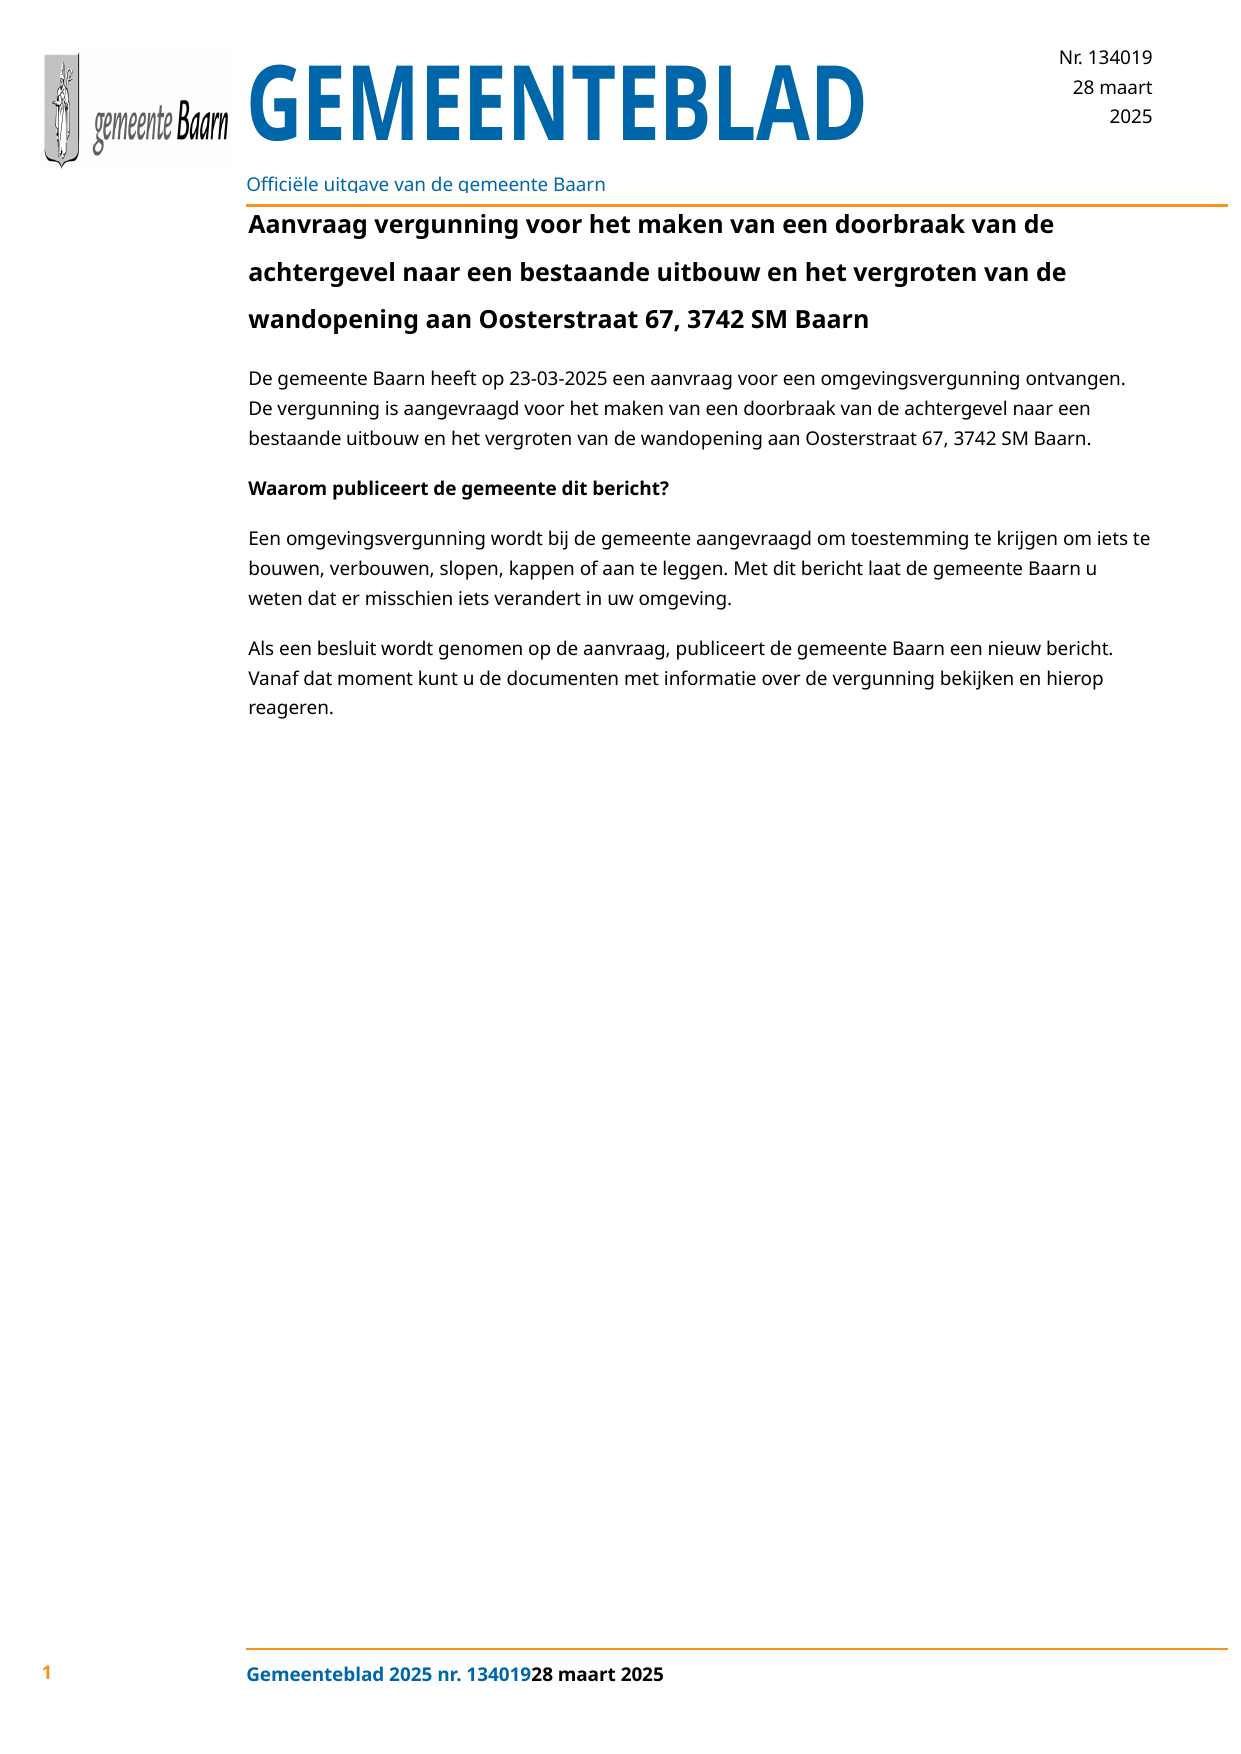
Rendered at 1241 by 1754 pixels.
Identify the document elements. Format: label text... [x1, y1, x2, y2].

text De gemeente Baarn heeft op 23-03-2025 een aanvraag voor een omgevingsvergunning ontvangen. De vergunning is aangevraagd voor het maken van een doorbraak van de achtergevel naar een bestaande uitbouw en het vergroten van de wandopening aan Oosterstraat 67, 3742 SM Baarn. [248, 366, 1152, 450]
text Een omgevingsvergunning wordt bij de gemeente aangevraagd om toestemming te krijgen om iets te bouwen, verbouwen, slopen, kappen of aan te leggen. Met dit bericht laat de gemeente Baarn u weten dat er misschien iets verandert in uw omgeving. [248, 526, 1152, 610]
picture [41, 47, 231, 172]
text Aanvraag vergunning voor het maken van een doorbraak van de achtergevel naar een bestaande uitbouw en het vergroten van de wandopening aan Oosterstraat 67, 3742 SM Baarn [248, 207, 1152, 336]
text Waarom publiceert de gemeente dit bericht? [248, 475, 1152, 501]
text Als een besluit wordt genomen op de aanvraag, publiceert de gemeente Baarn een nieuw bericht. Vanaf dat moment kunt u de documenten met informatie over de vergunning bekijken en hierop reageren. [248, 635, 1152, 720]
